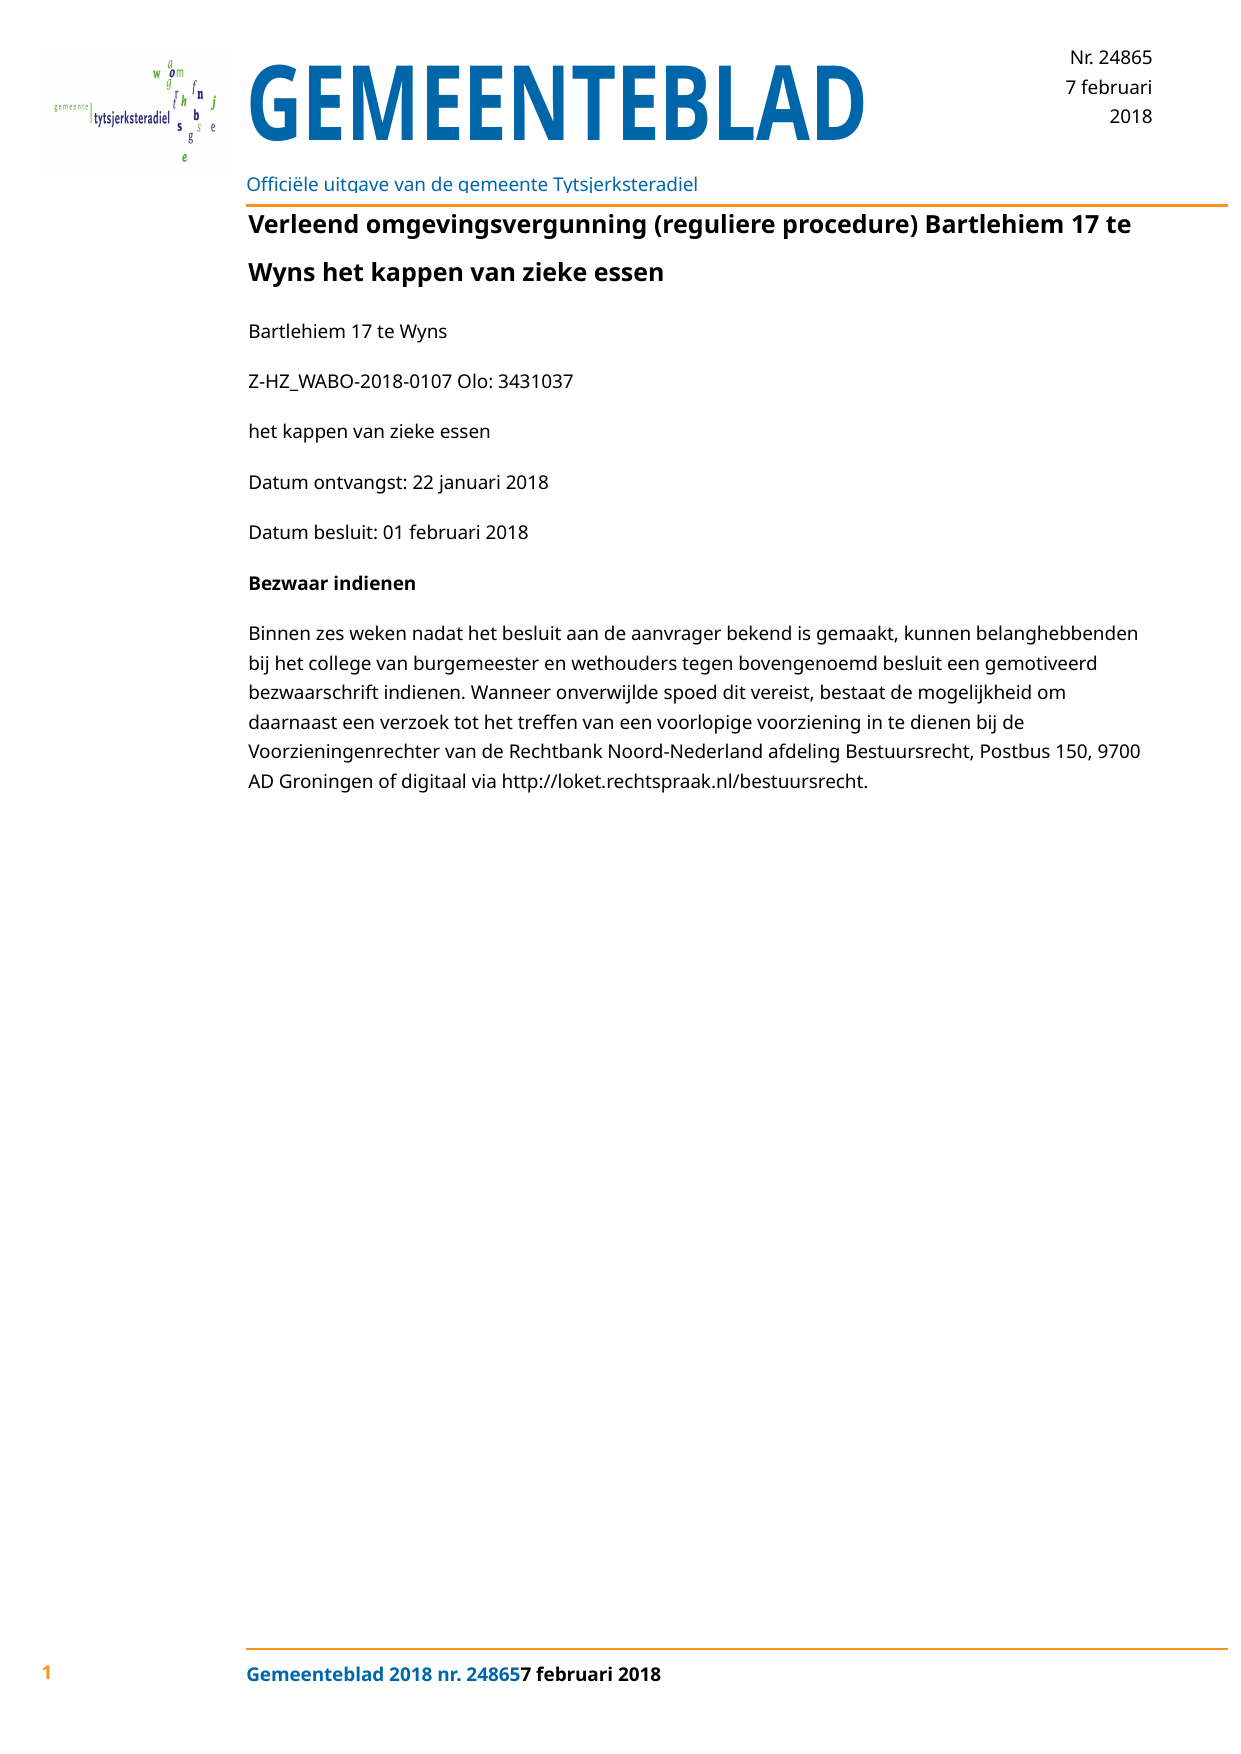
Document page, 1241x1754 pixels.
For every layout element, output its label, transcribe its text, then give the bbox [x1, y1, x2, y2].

text Datum besluit: 01 februari 2018 [248, 519, 1152, 545]
text Binnen zes weken nadat het besluit aan de aanvrager bekend is gemaakt, kunnen belanghebbenden bij het college van burgemeester en wethouders tegen bovengenoemd besluit een gemotiveerd bezwaarschrift indienen. Wanneer onverwijlde spoed dit vereist, bestaat de mogelijkheid om daarnaast een verzoek tot het treffen van een voorlopige voorziening in te dienen bij de Voorzieningenrechter van de Rechtbank Noord-Nederland afdeling Bestuursrecht, Postbus 150, 9700 AD Groningen of digitaal via http://loket.rechtspraak.nl/bestuursrecht. [248, 620, 1152, 794]
text Bartlehiem 17 te Wyns [248, 318, 1152, 344]
picture [41, 47, 231, 172]
text Datum ontvangst: 22 januari 2018 [248, 469, 1152, 495]
text Verleend omgevingsvergunning (reguliere procedure) Bartlehiem 17 te Wyns het kappen van zieke essen [248, 207, 1152, 288]
text Z-HZ_WABO-2018-0107 Olo: 3431037 [248, 368, 1152, 394]
text het kappen van zieke essen [248, 419, 1152, 444]
text Bezwaar indienen [248, 570, 1152, 596]
